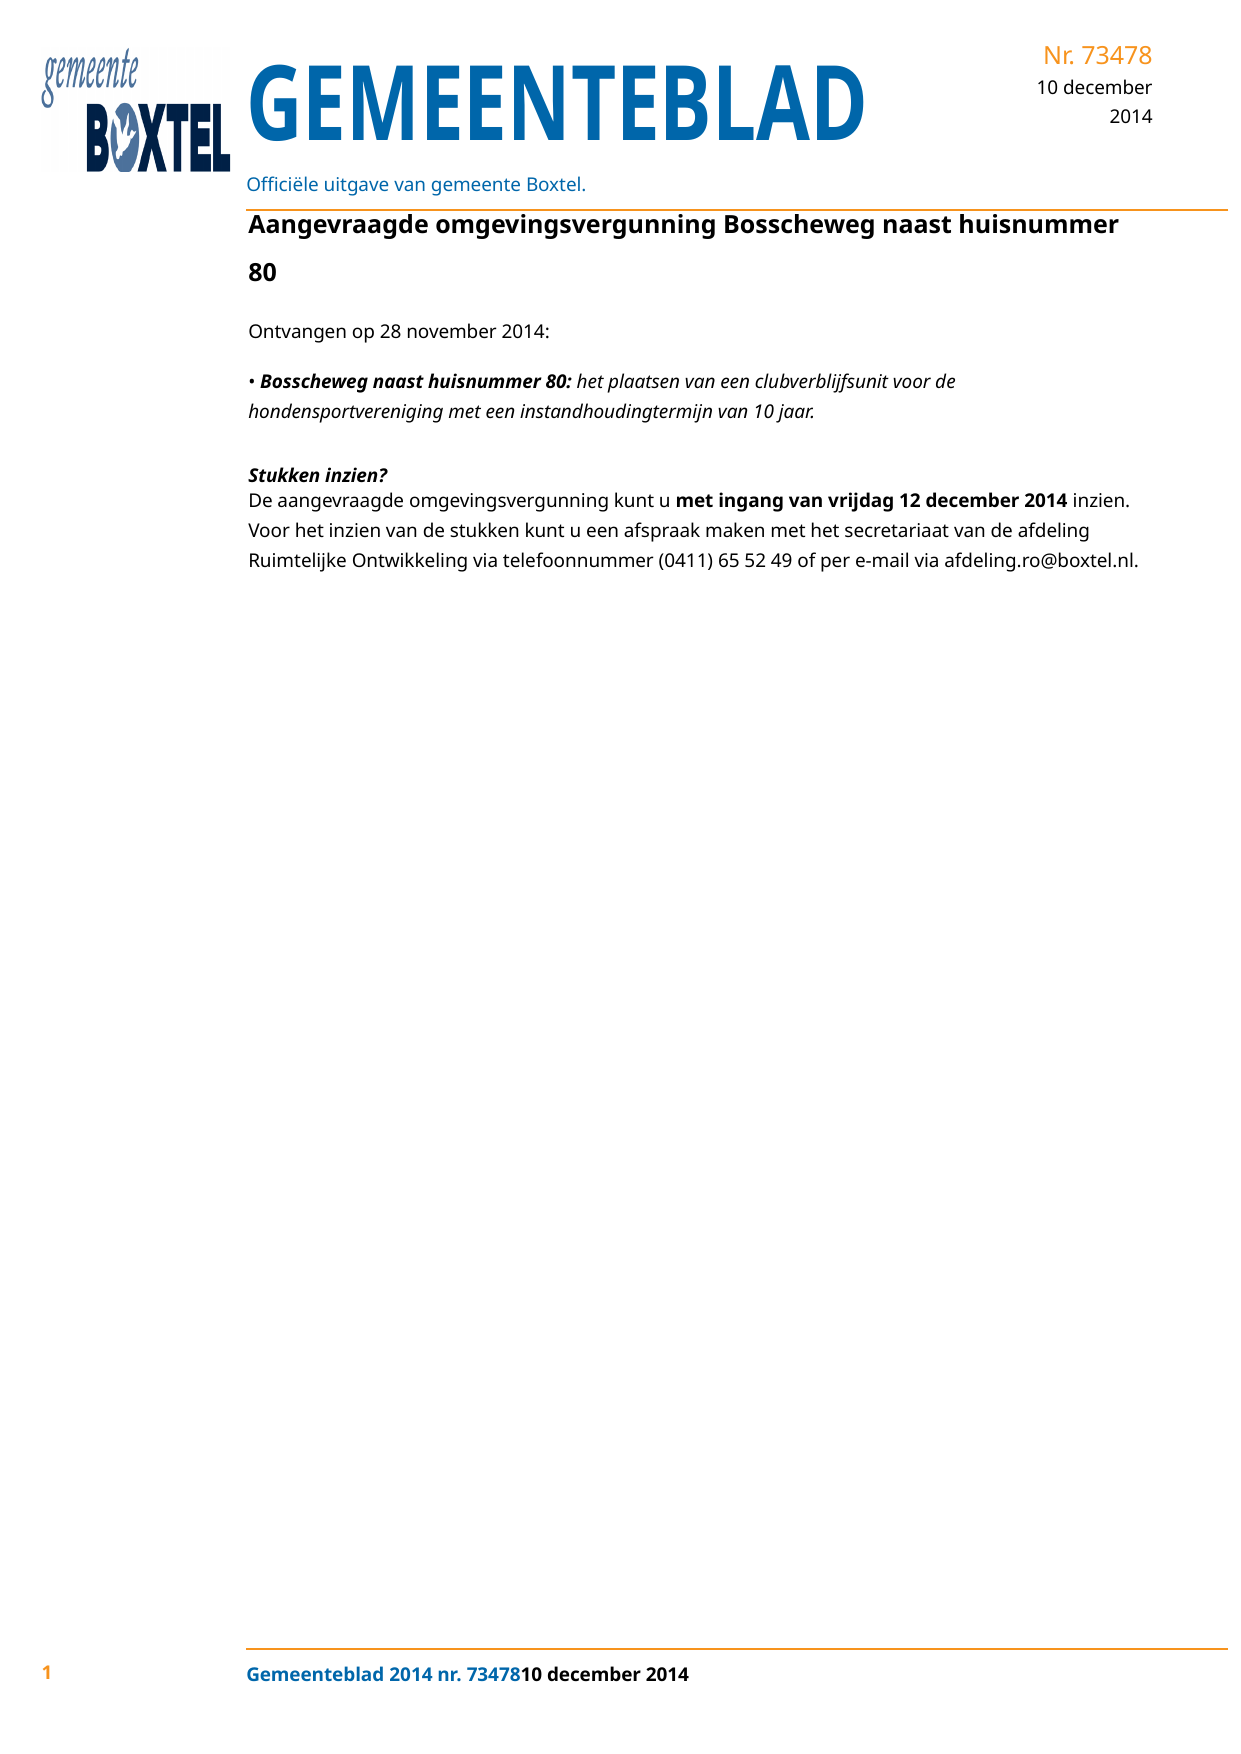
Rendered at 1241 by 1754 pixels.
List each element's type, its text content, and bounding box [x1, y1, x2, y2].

text Stukken inzien? [248, 462, 1152, 488]
picture [41, 47, 231, 172]
text De aangevraagde omgevingsvergunning kunt u met ingang van vrijdag 12 december 2014 inzien. Voor het inzien van de stukken kunt u een afspraak maken met het secretariaat van de afdeling Ruimtelijke Ontwikkeling via telefoonnummer (0411) 65 52 49 of per e-mail via afdeling.ro@boxtel.nl. [248, 488, 1152, 572]
text Ontvangen op 28 november 2014: [248, 318, 1152, 344]
text • Bosscheweg naast huisnummer 80: het plaatsen van een clubverblijfsunit voor de hondensportvereniging met een instandhoudingtermijn van 10 jaar. [248, 368, 1152, 424]
text Aangevraagde omgevingsvergunning Bosscheweg naast huisnummer 80 [248, 211, 1152, 288]
